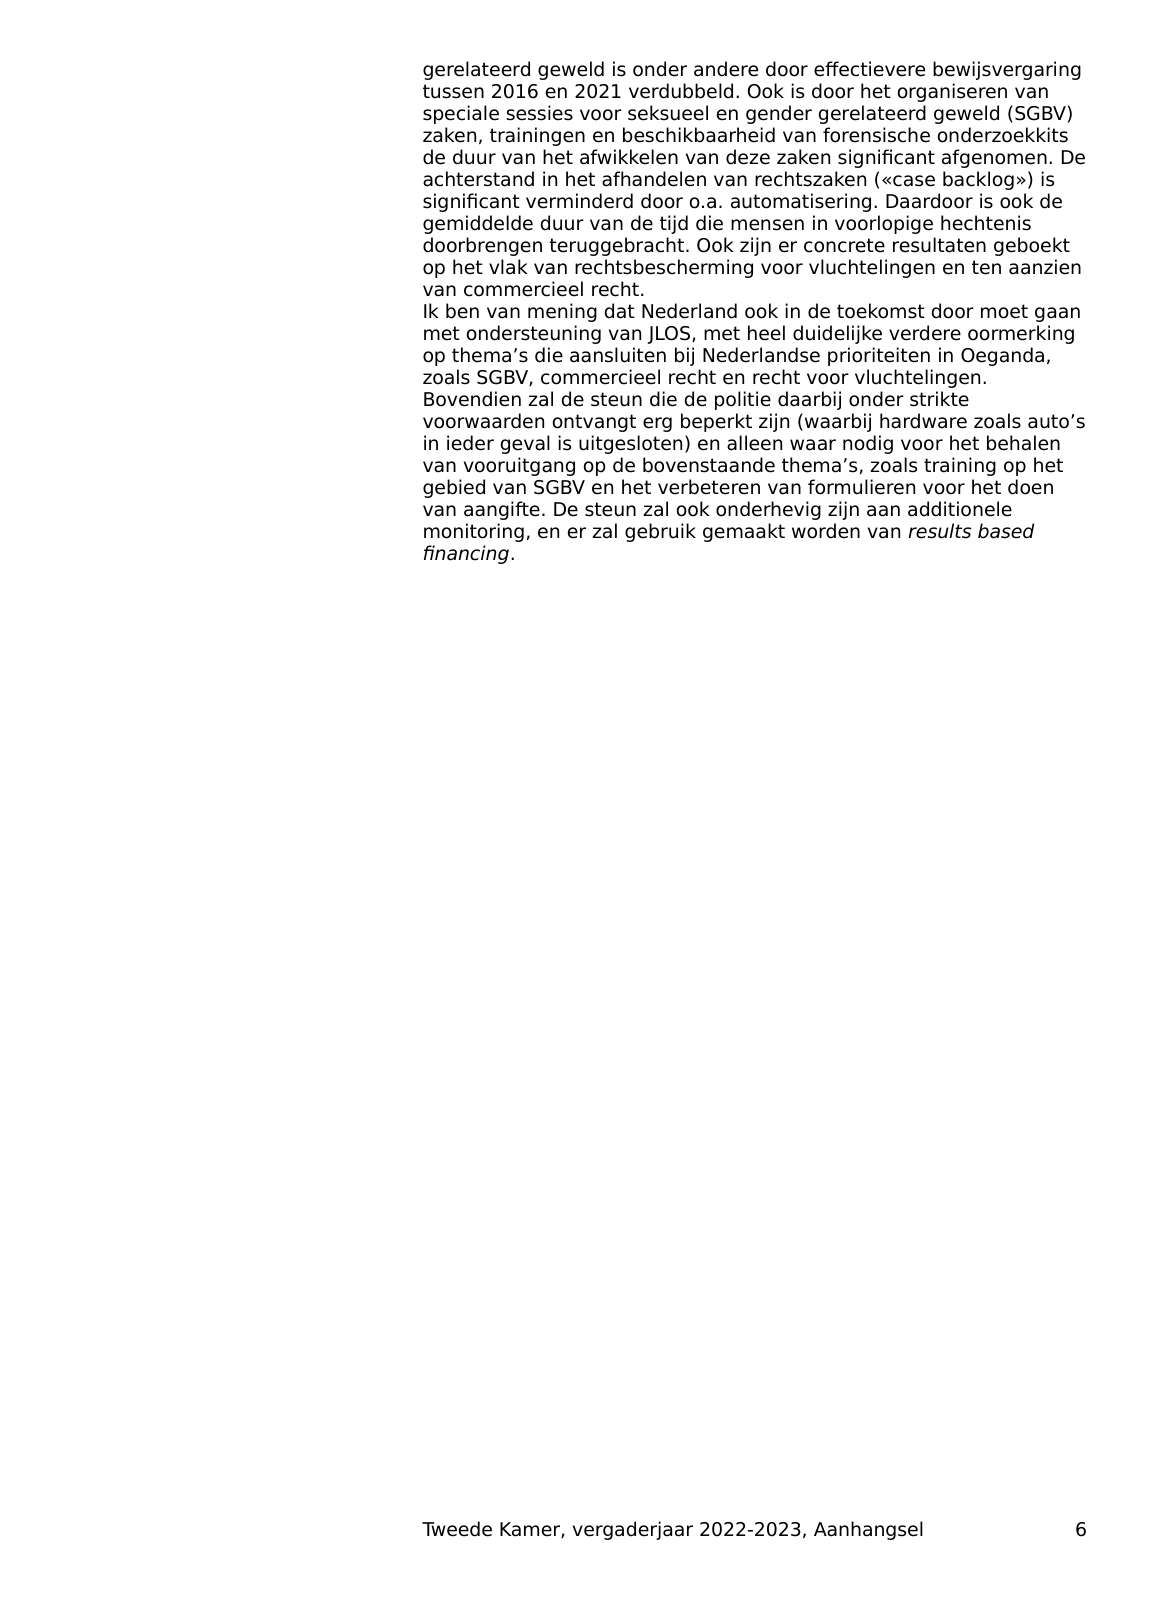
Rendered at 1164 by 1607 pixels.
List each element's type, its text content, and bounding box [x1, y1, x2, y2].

text Ik ben van mening dat Nederland ook in de toekomst door moet gaan met ondersteuning van JLOS, met heel duidelijke verdere oormerking op thema’s die aansluiten bij Nederlandse prioriteiten in Oeganda, zoals SGBV, commercieel recht en recht voor vluchtelingen. Bovendien zal de steun die de politie daarbij onder strikte voorwaarden ontvangt erg beperkt zijn (waarbij hardware zoals auto’s in ieder geval is uitgesloten) en alleen waar nodig voor het behalen van vooruitgang op de bovenstaande thema’s, zoals training op het gebied van SGBV en het verbeteren van formulieren voor het doen van aangifte. De steun zal ook onderhevig zijn aan additionele monitoring, en er zal gebruik gemaakt worden van results based financing. [422, 301, 1087, 564]
text gerelateerd geweld is onder andere door effectievere bewijsvergaring tussen 2016 en 2021 verdubbeld. Ook is door het organiseren van speciale sessies voor seksueel en gender gerelateerd geweld (SGBV) zaken, trainingen en beschikbaarheid van forensische onderzoekkits de duur van het afwikkelen van deze zaken significant afgenomen. De achterstand in het afhandelen van rechtszaken («case backlog») is significant verminderd door o.a. automatisering. Daardoor is ook de gemiddelde duur van de tijd die mensen in voorlopige hechtenis doorbrengen teruggebracht. Ook zijn er concrete resultaten geboekt op het vlak van rechtsbescherming voor vluchtelingen en ten aanzien van commercieel recht. [422, 59, 1087, 301]
